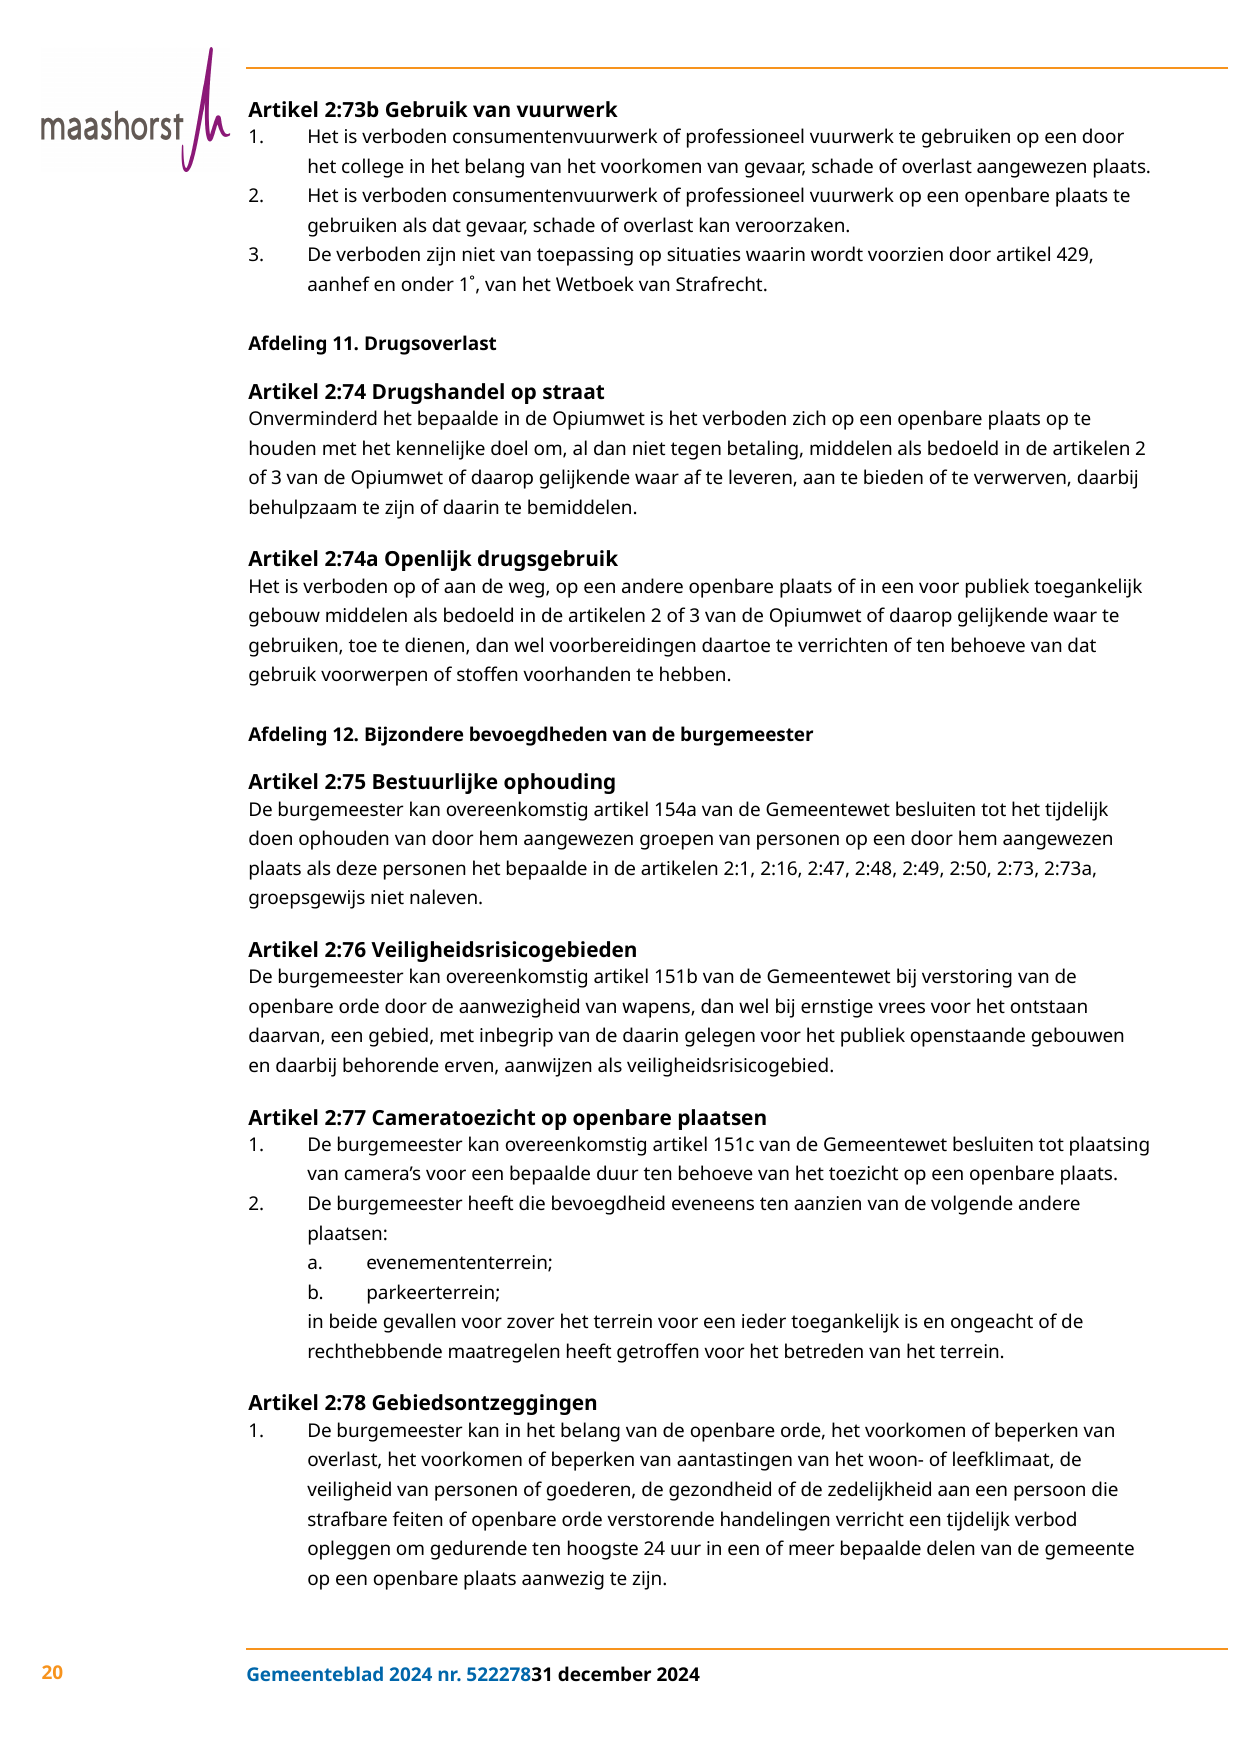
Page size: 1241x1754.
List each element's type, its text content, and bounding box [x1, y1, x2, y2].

list evenemententerrein; [307, 1249, 1152, 1275]
text Afdeling 11. Drugsoverlast [248, 330, 1152, 356]
list Het is verboden consumentenvuurwerk of professioneel vuurwerk op een openbare plaats te gebruiken als dat gevaar, schade of overlast kan veroorzaken. [248, 182, 1152, 238]
list in beide gevallen voor zover het terrein voor een ieder toegankelijk is en ongeacht of de rechthebbende maatregelen heeft getroffen voor het betreden van het terrein. [248, 1308, 1152, 1364]
text Afdeling 12. Bijzondere bevoegdheden van de burgemeester [248, 721, 1152, 747]
text Artikel 2:73b Gebruik van vuurwerk [248, 95, 1152, 123]
text Artikel 2:77 Cameratoezicht op openbare plaatsen [248, 1103, 1152, 1131]
text De burgemeester kan overeenkomstig artikel 151b van de Gemeentewet bij verstoring van de openbare orde door de aanwezigheid van wapens, dan wel bij ernstige vrees voor het ontstaan daarvan, een gebied, met inbegrip van de daarin gelegen voor het publiek openstaande gebouwen en daarbij behorende erven, aanwijzen als veiligheidsrisicogebied. [248, 963, 1152, 1078]
list De burgemeester kan overeenkomstig artikel 151c van de Gemeentewet besluiten tot plaatsing van camera’s voor een bepaalde duur ten behoeve van het toezicht op een openbare plaats. [248, 1131, 1152, 1186]
text Het is verboden op of aan de weg, op een andere openbare plaats of in een voor publiek toegankelijk gebouw middelen als bedoeld in de artikelen 2 of 3 van de Opiumwet of daarop gelijkende waar te gebruiken, toe te dienen, dan wel voorbereidingen daartoe te verrichten of ten behoeve van dat gebruik voorwerpen of stoffen voorhanden te hebben. [248, 573, 1152, 687]
text De burgemeester kan overeenkomstig artikel 154a van de Gemeentewet besluiten tot het tijdelijk doen ophouden van door hem aangewezen groepen van personen op een door hem aangewezen plaats als deze personen het bepaalde in de artikelen 2:1, 2:16, 2:47, 2:48, 2:49, 2:50, 2:73, 2:73a, groepsgewijs niet naleven. [248, 796, 1152, 910]
picture [41, 47, 231, 172]
list Het is verboden consumentenvuurwerk of professioneel vuurwerk te gebruiken op een door het college in het belang van het voorkomen van gevaar, schade of overlast aangewezen plaats. [248, 123, 1152, 178]
text Artikel 2:74 Drugshandel op straat [248, 377, 1152, 405]
text Artikel 2:75 Bestuurlijke ophouding [248, 767, 1152, 796]
list De verboden zijn niet van toepassing op situaties waarin wordt voorzien door artikel 429, aanhef en onder 1˚, van het Wetboek van Strafrecht. [248, 242, 1152, 297]
text Onverminderd het bepaalde in de Opiumwet is het verboden zich op een openbare plaats op te houden met het kennelijke doel om, al dan niet tegen betaling, middelen als bedoeld in de artikelen 2 of 3 van de Opiumwet of daarop gelijkende waar af te leveren, aan te bieden of te verwerven, daarbij behulpzaam te zijn of daarin te bemiddelen. [248, 405, 1152, 520]
list parkeerterrein; [307, 1279, 1152, 1305]
list De burgemeester kan in het belang van de openbare orde, het voorkomen of beperken van overlast, het voorkomen of beperken van aantastingen van het woon- of leefklimaat, de veiligheid van personen of goederen, de gezondheid of de zedelijkheid aan een persoon die strafbare feiten of openbare orde verstorende handelingen verricht een tijdelijk verbod opleggen om gedurende ten hoogste 24 uur in een of meer bepaalde delen van de gemeente op een openbare plaats aanwezig te zijn. [248, 1417, 1152, 1591]
list De burgemeester heeft die bevoegdheid eveneens ten aanzien van de volgende andere plaatsen: [248, 1190, 1152, 1246]
text Artikel 2:76 Veiligheidsrisicogebieden [248, 935, 1152, 963]
text Artikel 2:74a Openlijk drugsgebruik [248, 544, 1152, 573]
text Artikel 2:78 Gebiedsontzeggingen [248, 1388, 1152, 1417]
